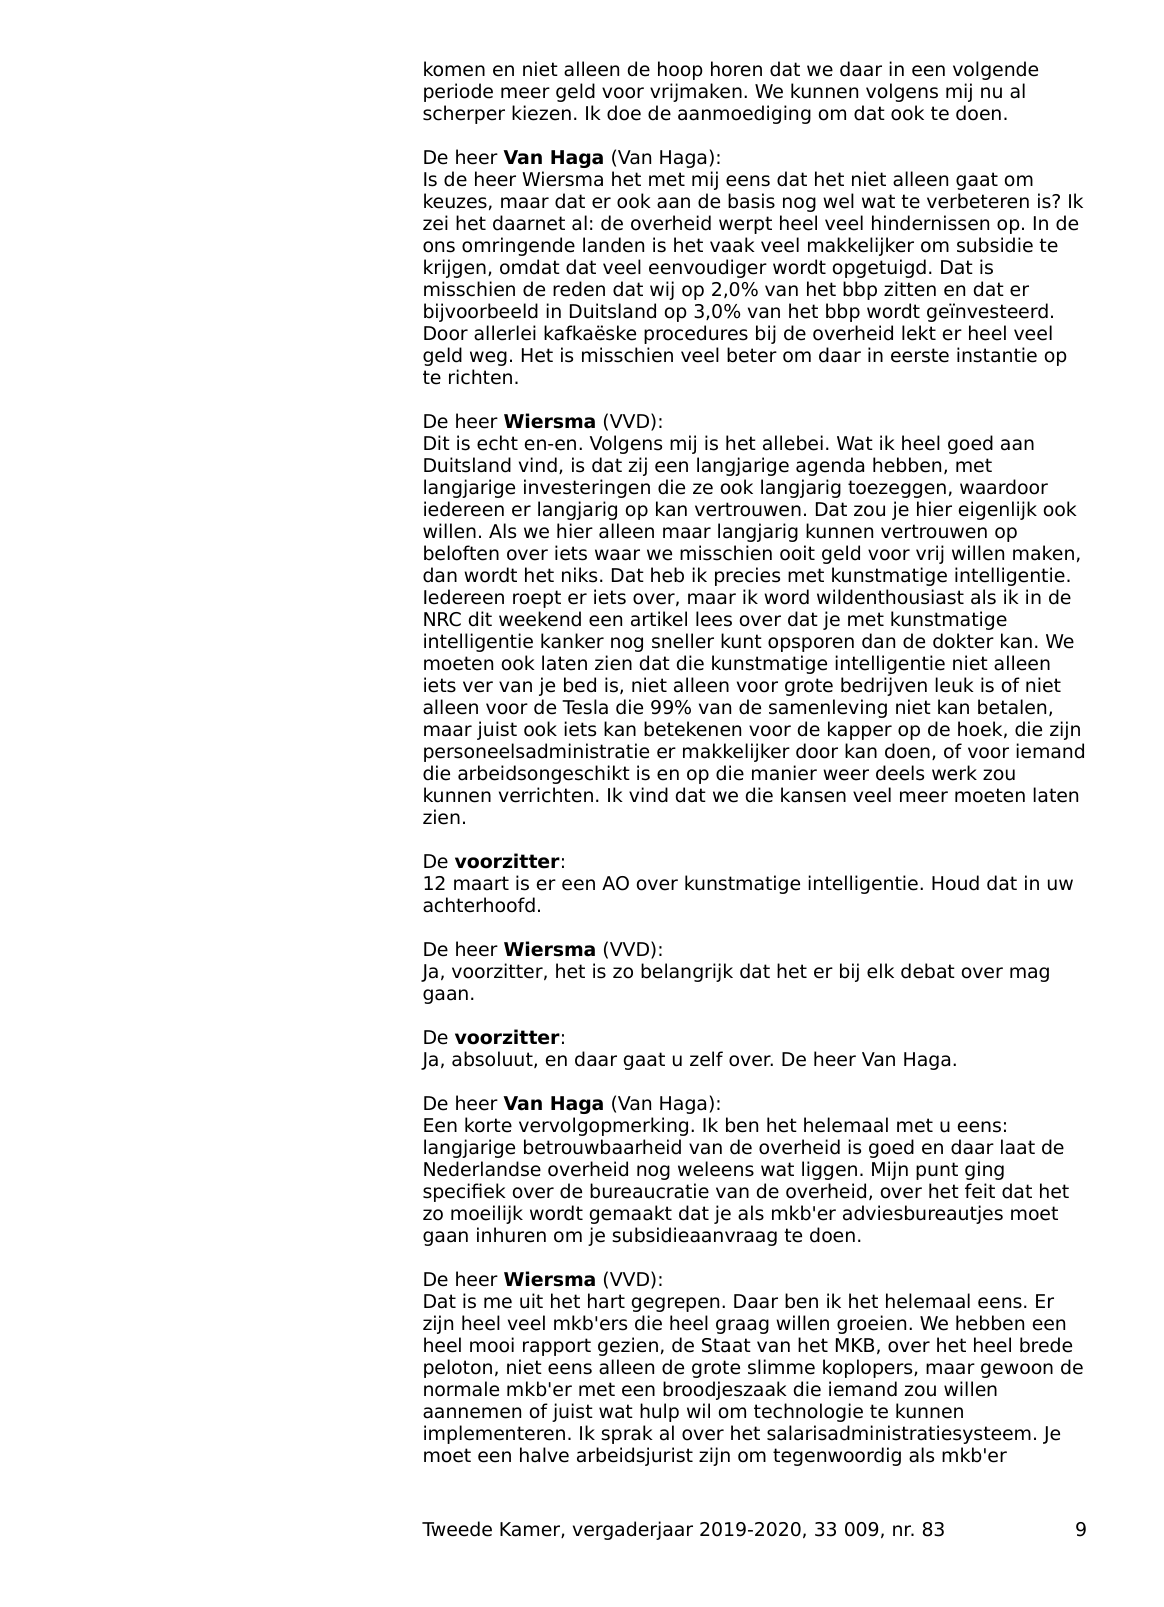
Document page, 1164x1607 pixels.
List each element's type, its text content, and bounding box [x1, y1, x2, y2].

text Ja, voorzitter, het is zo belangrijk dat het er bij elk debat over mag gaan. [422, 961, 1087, 1005]
text Een korte vervolgopmerking. Ik ben het helemaal met u eens: langjarige betrouwbaarheid van de overheid is goed en daar laat de Nederlandse overheid nog weleens wat liggen. Mijn punt ging specifiek over de bureaucratie van de overheid, over het feit dat het zo moeilijk wordt gemaakt dat je als mkb'er adviesbureautjes moet gaan inhuren om je subsidieaanvraag te doen. [422, 1115, 1087, 1247]
text 12 maart is er een AO over kunstmatige intelligentie. Houd dat in uw achterhoofd. [422, 873, 1087, 917]
text Dit is echt en-en. Volgens mij is het allebei. Wat ik heel goed aan Duitsland vind, is dat zij een langjarige agenda hebben, met langjarige investeringen die ze ook langjarig toezeggen, waardoor iedereen er langjarig op kan vertrouwen. Dat zou je hier eigenlijk ook willen. Als we hier alleen maar langjarig kunnen vertrouwen op beloften over iets waar we misschien ooit geld voor vrij willen maken, dan wordt het niks. Dat heb ik precies met kunstmatige intelligentie. Iedereen roept er iets over, maar ik word wildenthousiast als ik in de NRC dit weekend een artikel lees over dat je met kunstmatige intelligentie kanker nog sneller kunt opsporen dan de dokter kan. We moeten ook laten zien dat die kunstmatige intelligentie niet alleen iets ver van je bed is, niet alleen voor grote bedrijven leuk is of niet alleen voor de Tesla die 99% van de samenleving niet kan betalen, maar juist ook iets kan betekenen voor de kapper op de hoek, die zijn personeelsadministratie er makkelijker door kan doen, of voor iemand die arbeidsongeschikt is en op die manier weer deels werk zou kunnen verrichten. Ik vind dat we die kansen veel meer moeten laten zien. [422, 433, 1087, 829]
text Dat is me uit het hart gegrepen. Daar ben ik het helemaal eens. Er zijn heel veel mkb'ers die heel graag willen groeien. We hebben een heel mooi rapport gezien, de Staat van het MKB, over het heel brede peloton, niet eens alleen de grote slimme koplopers, maar gewoon de normale mkb'er met een broodjeszaak die iemand zou willen aannemen of juist wat hulp wil om technologie te kunnen implementeren. Ik sprak al over het salarisadministratiesysteem. Je moet een halve arbeidsjurist zijn om tegenwoordig als mkb'er [422, 1291, 1087, 1467]
text De heer Wiersma (VVD): [422, 1269, 1087, 1291]
text De heer Van Haga (Van Haga): [422, 147, 1087, 169]
text komen en niet alleen de hoop horen dat we daar in een volgende periode meer geld voor vrijmaken. We kunnen volgens mij nu al scherper kiezen. Ik doe de aanmoediging om dat ook te doen. [422, 59, 1087, 125]
text Is de heer Wiersma het met mij eens dat het niet alleen gaat om keuzes, maar dat er ook aan de basis nog wel wat te verbeteren is? Ik zei het daarnet al: de overheid werpt heel veel hindernissen op. In de ons omringende landen is het vaak veel makkelijker om subsidie te krijgen, omdat dat veel eenvoudiger wordt opgetuigd. Dat is misschien de reden dat wij op 2,0% van het bbp zitten en dat er bijvoorbeeld in Duitsland op 3,0% van het bbp wordt geïnvesteerd. Door allerlei kafkaëske procedures bij de overheid lekt er heel veel geld weg. Het is misschien veel beter om daar in eerste instantie op te richten. [422, 169, 1087, 389]
text De heer Wiersma (VVD): [422, 411, 1087, 433]
text Ja, absoluut, en daar gaat u zelf over. De heer Van Haga. [422, 1049, 1087, 1071]
text De voorzitter: [422, 1027, 1087, 1049]
text De voorzitter: [422, 851, 1087, 873]
text De heer Wiersma (VVD): [422, 939, 1087, 961]
text De heer Van Haga (Van Haga): [422, 1093, 1087, 1115]
